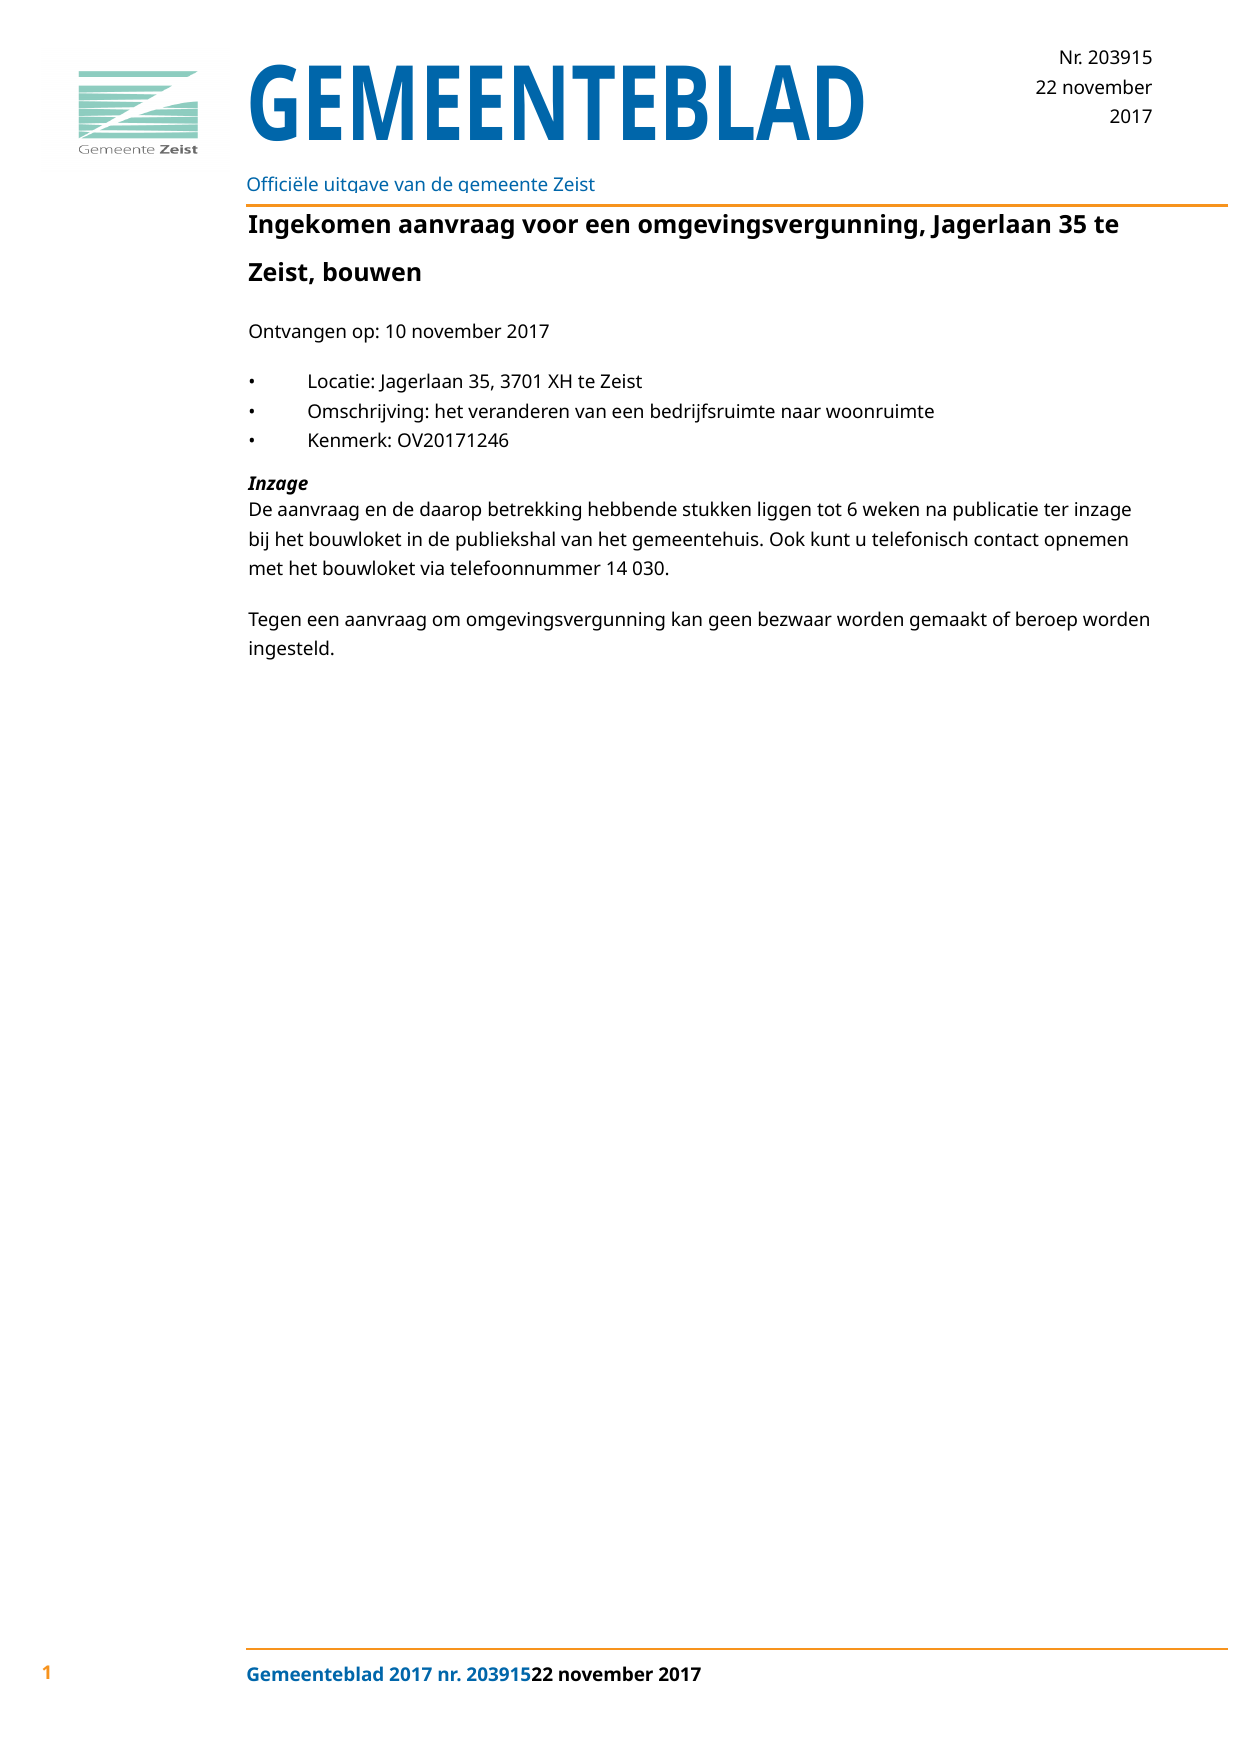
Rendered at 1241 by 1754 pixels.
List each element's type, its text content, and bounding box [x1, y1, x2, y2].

text Ontvangen op: 10 november 2017 [248, 318, 1152, 344]
text Tegen een aanvraag om omgevingsvergunning kan geen bezwaar worden gemaakt of beroep worden ingesteld. [248, 606, 1152, 661]
list Locatie: Jagerlaan 35, 3701 XH te Zeist [248, 368, 1152, 394]
picture [41, 47, 231, 172]
list Kenmerk: OV20171246 [248, 427, 1152, 453]
text Ingekomen aanvraag voor een omgevingsvergunning, Jagerlaan 35 te Zeist, bouwen [248, 207, 1152, 288]
list Omschrijving: het veranderen van een bedrijfsruimte naar woonruimte [248, 398, 1152, 424]
text Inzage [248, 471, 1152, 496]
text De aanvraag en de daarop betrekking hebbende stukken liggen tot 6 weken na publicatie ter inzage bij het bouwloket in de publiekshal van het gemeentehuis. Ook kunt u telefonisch contact opnemen met het bouwloket via telefoonnummer 14 030. [248, 496, 1152, 581]
